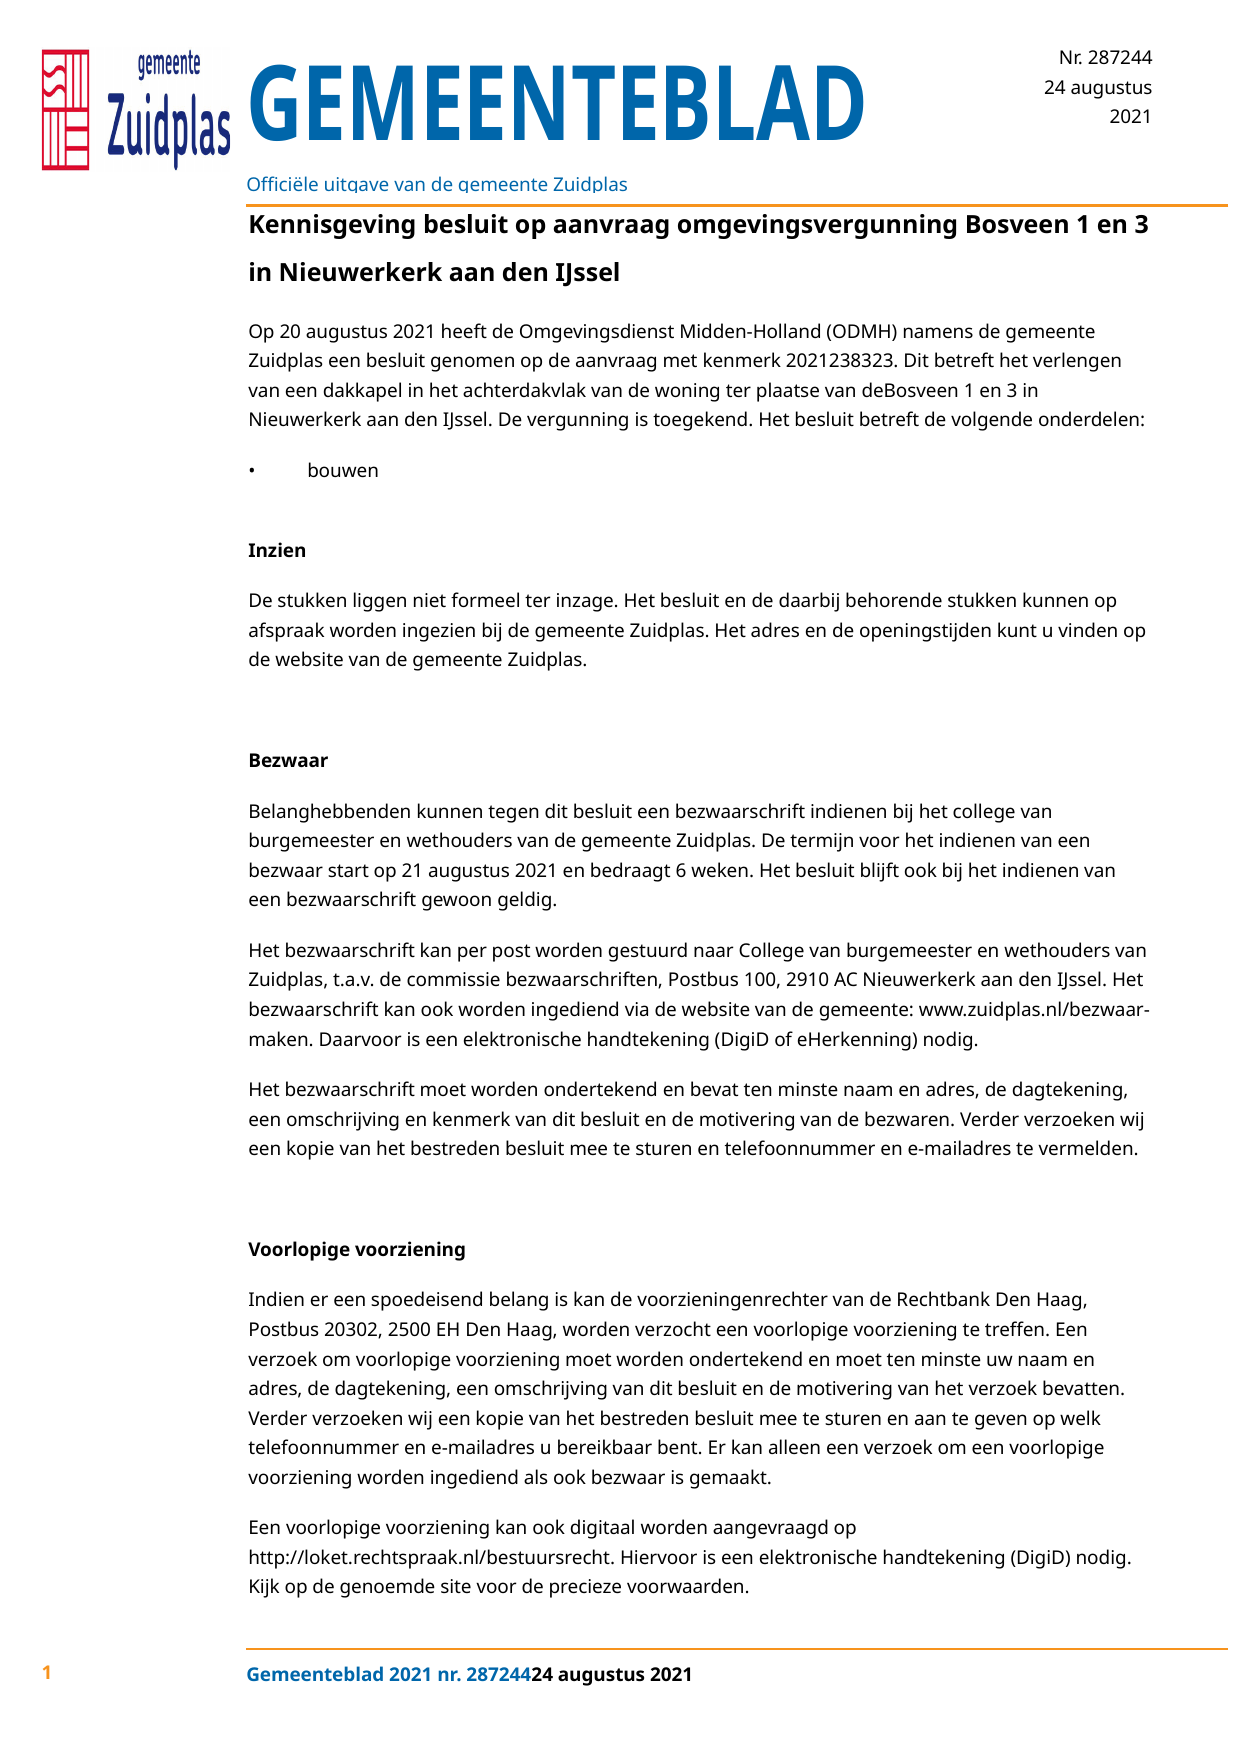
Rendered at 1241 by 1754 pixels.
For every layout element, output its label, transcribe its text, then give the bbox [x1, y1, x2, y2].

text Indien er een spoedeisend belang is kan de voorzieningenrechter van de Rechtbank Den Haag, Postbus 20302, 2500 EH Den Haag, worden verzocht een voorlopige voorziening te treffen. Een verzoek om voorlopige voorziening moet worden ondertekend en moet ten minste uw naam en adres, de dagtekening, een omschrijving van dit besluit en de motivering van het verzoek bevatten. Verder verzoeken wij een kopie van het bestreden besluit mee te sturen en aan te geven op welk telefoonnummer en e-mailadres u bereikbaar bent. Er kan alleen een verzoek om een voorlopige voorziening worden ingediend als ook bezwaar is gemaakt. [248, 1287, 1152, 1490]
text Kennisgeving besluit op aanvraag omgevingsvergunning Bosveen 1 en 3 in Nieuwerkerk aan den IJssel [248, 207, 1152, 288]
text Bezwaar [248, 747, 1152, 773]
text Voorlopige voorziening [248, 1236, 1152, 1262]
text Inzien [248, 537, 1152, 563]
text Het bezwaarschrift moet worden ondertekend en bevat ten minste naam en adres, de dagtekening, een omschrijving en kenmerk van dit besluit en de motivering van de bezwaren. Verder verzoeken wij een kopie van het bestreden besluit mee te sturen en telefoonnummer en e-mailadres te vermelden. [248, 1076, 1152, 1161]
text Op 20 augustus 2021 heeft de Omgevingsdienst Midden-Holland (ODMH) namens de gemeente Zuidplas een besluit genomen op de aanvraag met kenmerk 2021238323. Dit betreft het verlengen van een dakkapel in het achterdakvlak van de woning ter plaatse van deBosveen 1 en 3 in Nieuwerkerk aan den IJssel. De vergunning is toegekend. Het besluit betreft de volgende onderdelen: [248, 318, 1152, 432]
list bouwen [248, 457, 1152, 483]
text Een voorlopige voorziening kan ook digitaal worden aangevraagd op http://loket.rechtspraak.nl/bestuursrecht. Hiervoor is een elektronische handtekening (DigiD) nodig. Kijk op de genoemde site voor de precieze voorwaarden. [248, 1514, 1152, 1599]
text De stukken liggen niet formeel ter inzage. Het besluit en de daarbij behorende stukken kunnen op afspraak worden ingezien bij de gemeente Zuidplas. Het adres en de openingstijden kunt u vinden op de website van de gemeente Zuidplas. [248, 587, 1152, 672]
text Belanghebbenden kunnen tegen dit besluit een bezwaarschrift indienen bij het college van burgemeester en wethouders van de gemeente Zuidplas. De termijn voor het indienen van een bezwaar start op 21 augustus 2021 en bedraagt 6 weken. Het besluit blijft ook bij het indienen van een bezwaarschrift gewoon geldig. [248, 798, 1152, 912]
picture [41, 47, 231, 172]
text Het bezwaarschrift kan per post worden gestuurd naar College van burgemeester en wethouders van Zuidplas, t.a.v. de commissie bezwaarschriften, Postbus 100, 2910 AC Nieuwerkerk aan den IJssel. Het bezwaarschrift kan ook worden ingediend via de website van de gemeente: www.zuidplas.nl/bezwaar-maken. Daarvoor is een elektronische handtekening (DigiD of eHerkenning) nodig. [248, 937, 1152, 1052]
